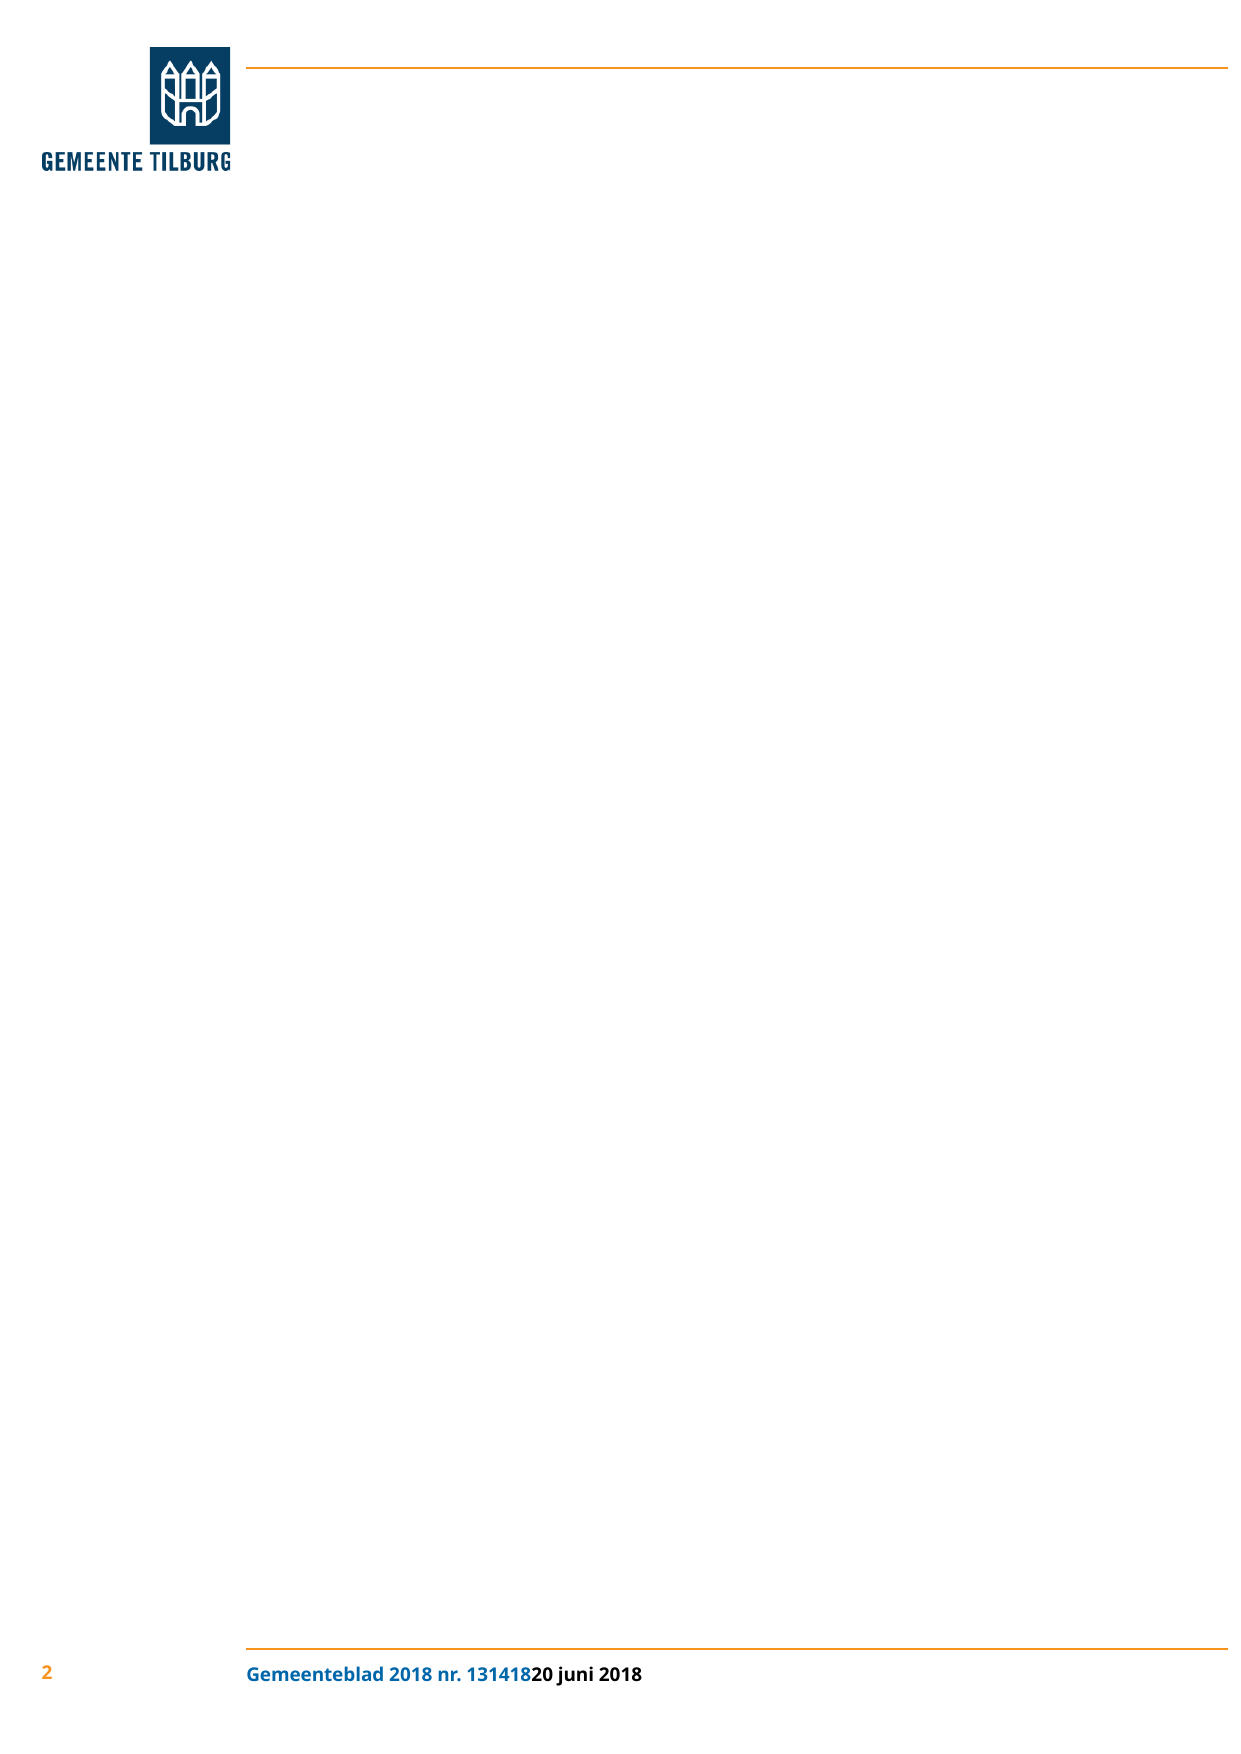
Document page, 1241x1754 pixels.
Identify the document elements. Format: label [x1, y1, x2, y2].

picture [41, 47, 231, 172]
